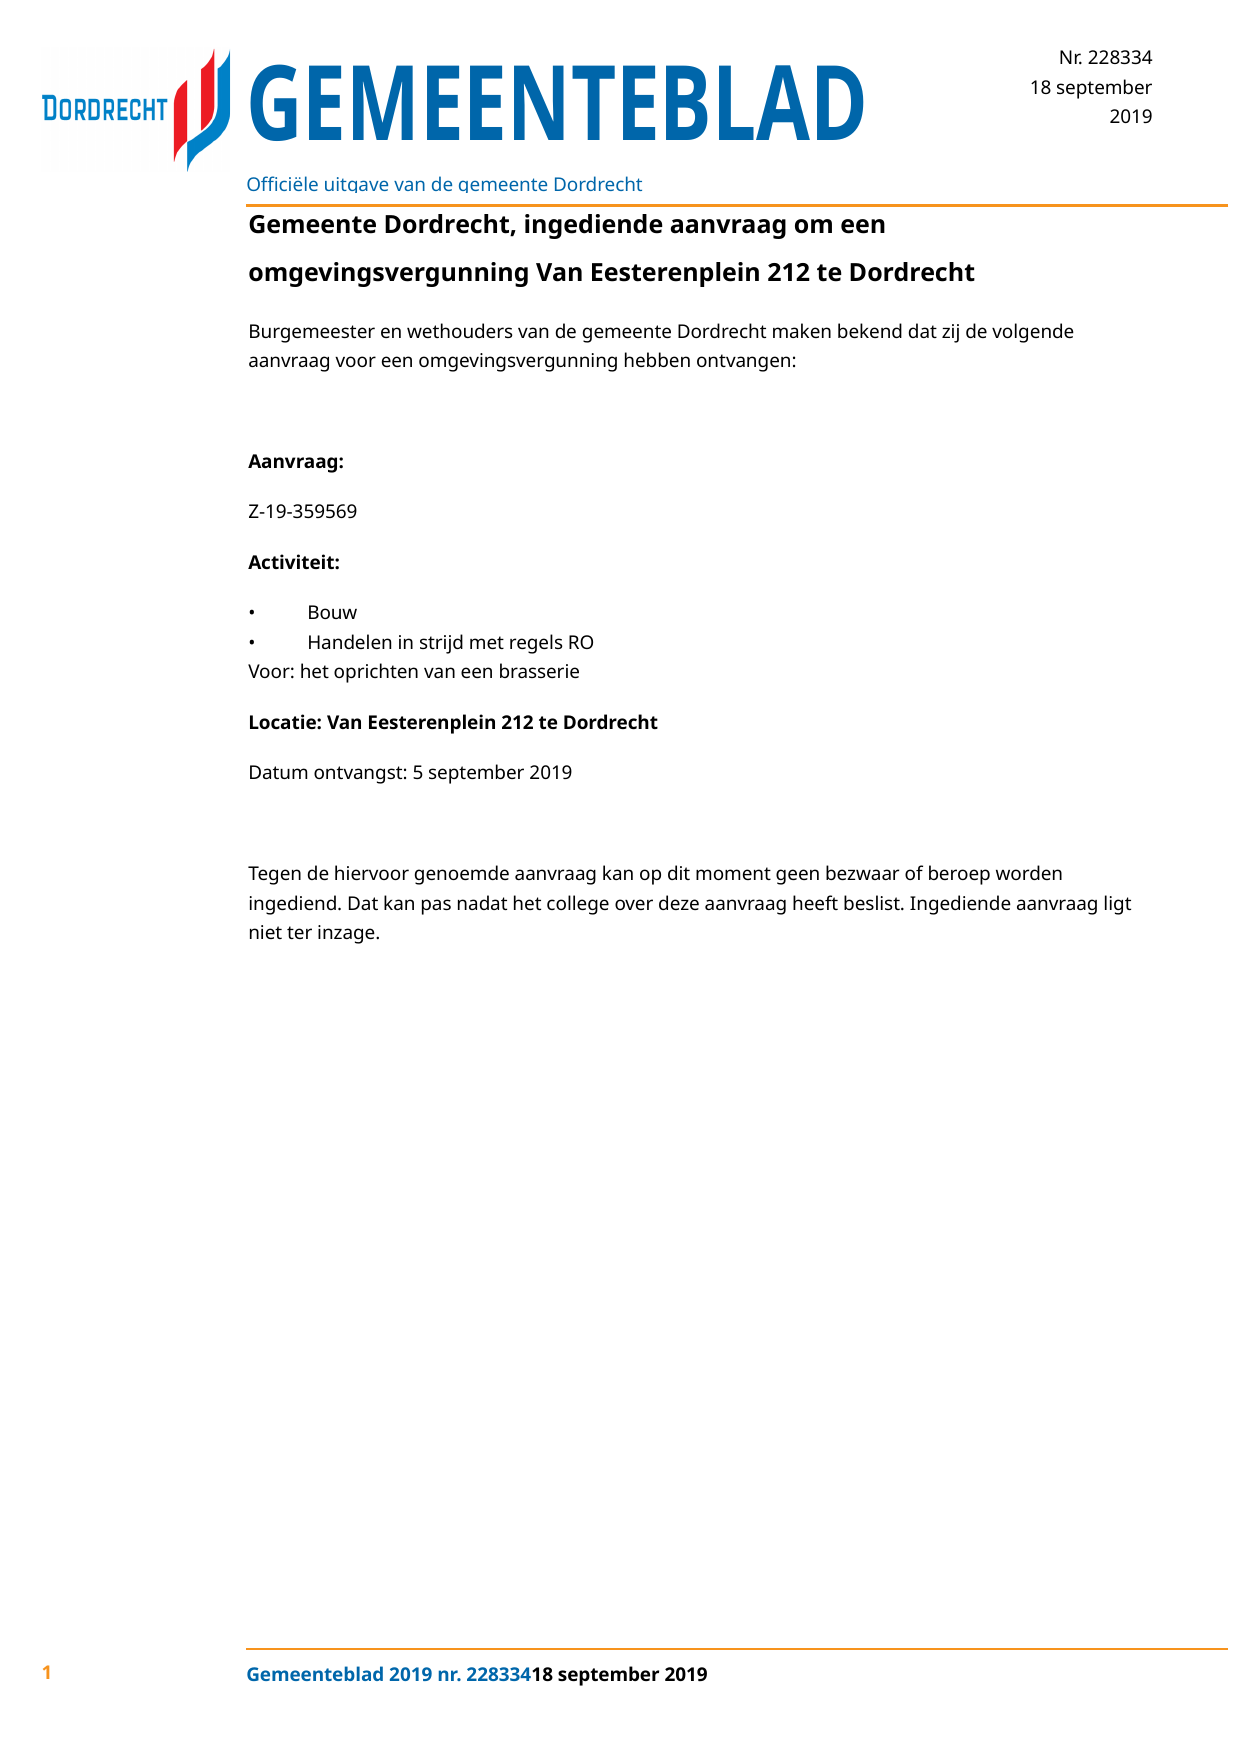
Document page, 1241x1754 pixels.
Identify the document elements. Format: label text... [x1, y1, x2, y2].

list Bouw [248, 599, 1152, 625]
text Tegen de hiervoor genoemde aanvraag kan op dit moment geen bezwaar of beroep worden ingediend. Dat kan pas nadat het college over deze aanvraag heeft beslist. Ingediende aanvraag ligt niet ter inzage. [248, 860, 1152, 945]
text Datum ontvangst: 5 september 2019 [248, 759, 1152, 785]
text Z-19-359569 [248, 499, 1152, 524]
text Burgemeester en wethouders van de gemeente Dordrecht maken bekend dat zij de volgende aanvraag voor een omgevingsvergunning hebben ontvangen: [248, 318, 1152, 373]
text Voor: het oprichten van een brasserie [248, 659, 1152, 684]
text Aanvraag: [248, 448, 1152, 474]
list Handelen in strijd met regels RO [248, 629, 1152, 655]
text Gemeente Dordrecht, ingediende aanvraag om een omgevingsvergunning Van Eesterenplein 212 te Dordrecht [248, 207, 1152, 288]
text Locatie: Van Eesterenplein 212 te Dordrecht [248, 709, 1152, 735]
text Activiteit: [248, 549, 1152, 575]
picture [41, 47, 231, 172]
